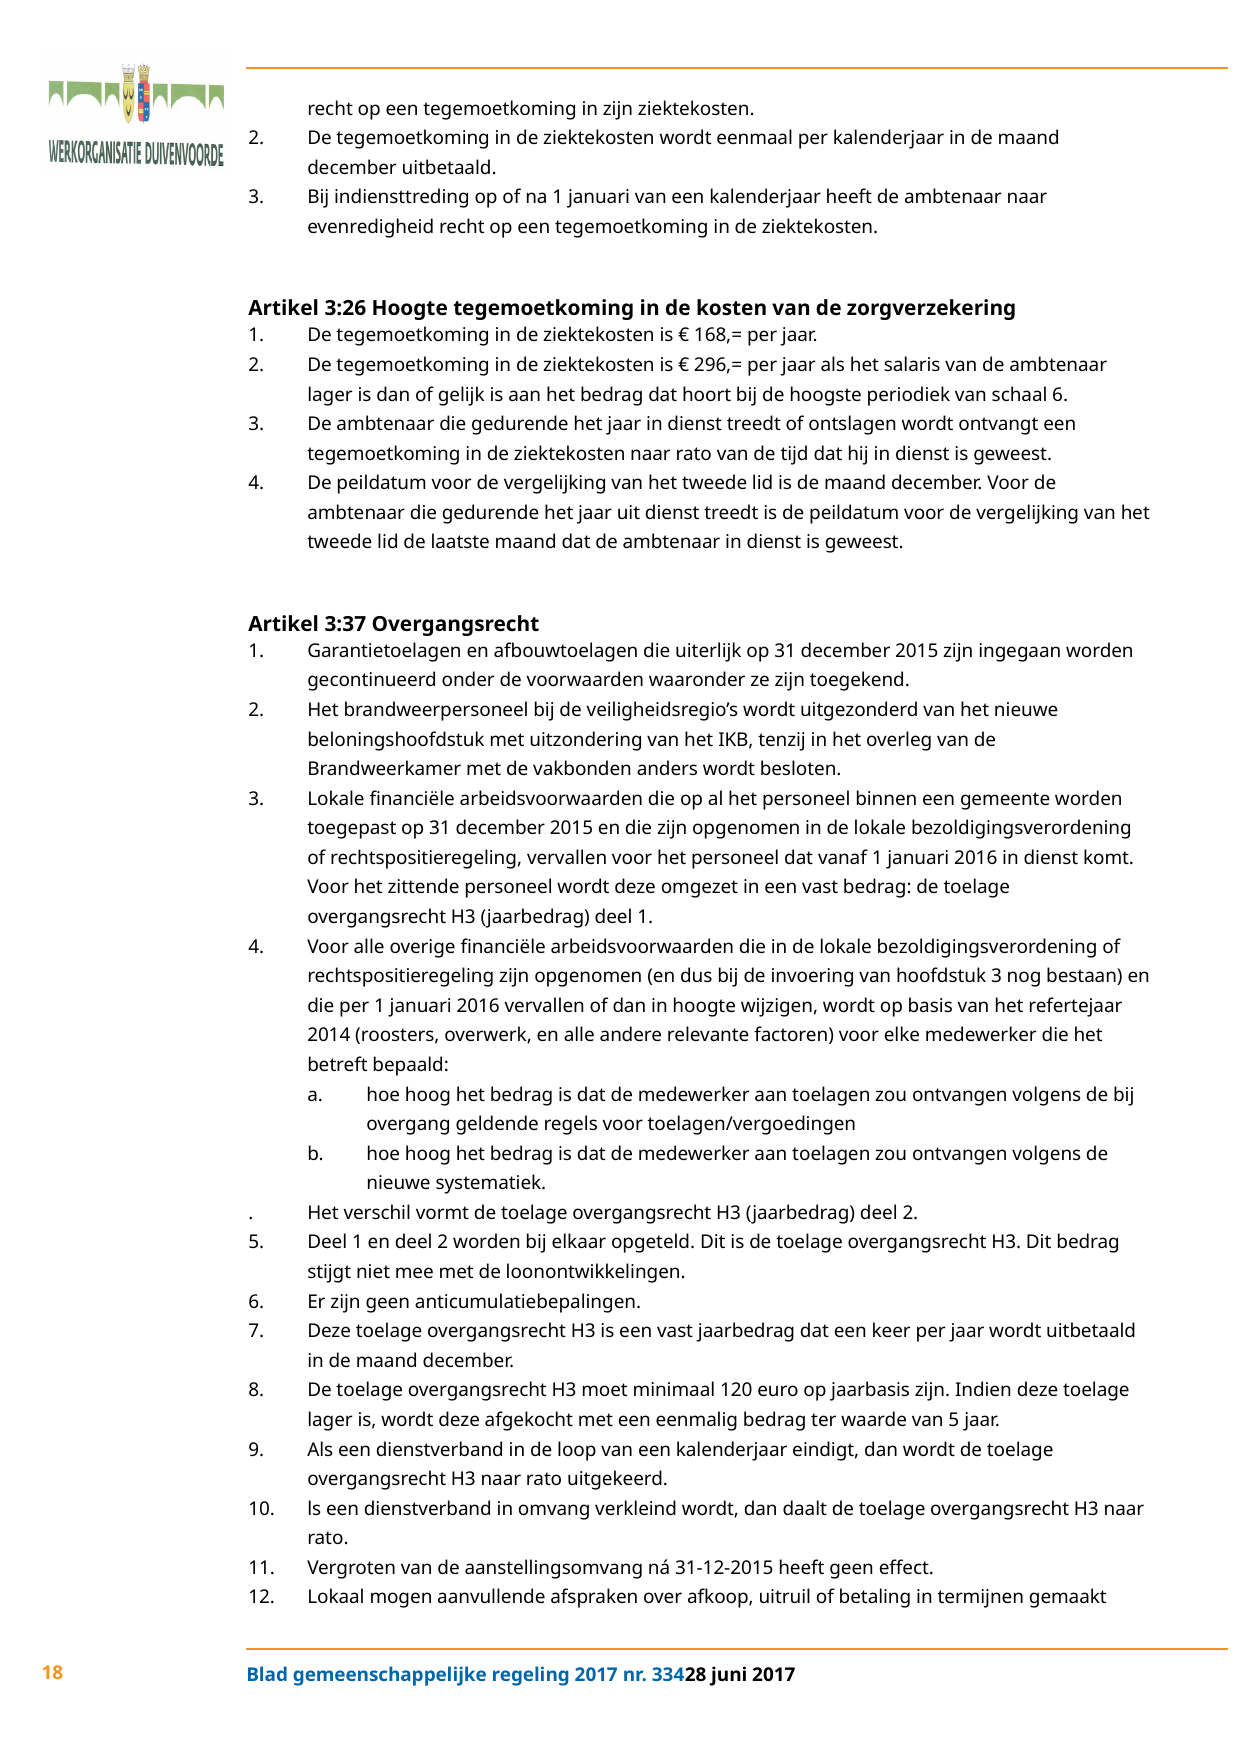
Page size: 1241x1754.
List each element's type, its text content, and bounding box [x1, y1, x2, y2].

list De tegemoetkoming in de ziektekosten is € 168,= per jaar. [248, 322, 1152, 347]
list Er zijn geen anticumulatiebepalingen. [248, 1288, 1152, 1314]
list Het brandweerpersoneel bij de veiligheidsregio’s wordt uitgezonderd van het nieuwe beloningshoofdstuk met uitzondering van het IKB, tenzij in het overleg van de Brandweerkamer met de vakbonden anders wordt besloten. [248, 696, 1152, 781]
list hoe hoog het bedrag is dat de medewerker aan toelagen zou ontvangen volgens de nieuwe systematiek. [307, 1140, 1152, 1195]
list De tegemoetkoming in de ziektekosten is € 296,= per jaar als het salaris van de ambtenaar lager is dan of gelijk is aan het bedrag dat hoort bij de hoogste periodiek van schaal 6. [248, 351, 1152, 406]
list Deel 1 en deel 2 worden bij elkaar opgeteld. Dit is de toelage overgangsrecht H3. Dit bedrag stijgt niet mee met de loonontwikkelingen. [248, 1229, 1152, 1284]
list Garantietoelagen en afbouwtoelagen die uiterlijk op 31 december 2015 zijn ingegaan worden gecontinueerd onder de voorwaarden waaronder ze zijn toegekend. [248, 637, 1152, 692]
list De ambtenaar die gedurende het jaar in dienst treedt of ontslagen wordt ontvangt een tegemoetkoming in de ziektekosten naar rato van de tijd dat hij in dienst is geweest. [248, 410, 1152, 466]
list De peildatum voor de vergelijking van het tweede lid is de maand december. Voor de ambtenaar die gedurende het jaar uit dienst treedt is de peildatum voor de vergelijking van het tweede lid de laatste maand dat de ambtenaar in dienst is geweest. [248, 469, 1152, 554]
list hoe hoog het bedrag is dat de medewerker aan toelagen zou ontvangen volgens de bij overgang geldende regels voor toelagen/vergoedingen [307, 1081, 1152, 1136]
list De toelage overgangsrecht H3 moet minimaal 120 euro op jaarbasis zijn. Indien deze toelage lager is, wordt deze afgekocht met een eenmalig bedrag ter waarde van 5 jaar. [248, 1377, 1152, 1432]
list Deze toelage overgangsrecht H3 is een vast jaarbedrag dat een keer per jaar wordt uitbetaald in de maand december. [248, 1317, 1152, 1373]
list Het verschil vormt de toelage overgangsrecht H3 (jaarbedrag) deel 2. [248, 1199, 1152, 1225]
list Vergroten van de aanstellingsomvang ná 31-12-2015 heeft geen effect. [248, 1554, 1152, 1580]
list De tegemoetkoming in de ziektekosten wordt eenmaal per kalenderjaar in de maand december uitbetaald. [248, 124, 1152, 180]
text Artikel 3:26 Hoogte tegemoetkoming in de kosten van de zorgverzekering [248, 293, 1152, 322]
list Voor alle overige financiële arbeidsvoorwaarden die in de lokale bezoldigingsverordening of rechtspositieregeling zijn opgenomen (en dus bij de invoering van hoofdstuk 3 nog bestaan) en die per 1 januari 2016 vervallen of dan in hoogte wijzigen, wordt op basis van het refertejaar 2014 (roosters, overwerk, en alle andere relevante factoren) voor elke medewerker die het betreft bepaald: [248, 933, 1152, 1077]
list Als een dienstverband in de loop van een kalenderjaar eindigt, dan wordt de toelage overgangsrecht H3 naar rato uitgekeerd. [248, 1436, 1152, 1491]
list ls een dienstverband in omvang verkleind wordt, dan daalt de toelage overgangsrecht H3 naar rato. [248, 1495, 1152, 1550]
text Artikel 3:37 Overgangsrecht [248, 609, 1152, 637]
list Bij indiensttreding op of na 1 januari van een kalenderjaar heeft de ambtenaar naar evenredigheid recht op een tegemoetkoming in de ziektekosten. [248, 183, 1152, 239]
list recht op een tegemoetkoming in zijn ziektekosten. [248, 95, 1152, 121]
picture [41, 47, 231, 172]
list Lokaal mogen aanvullende afspraken over afkoop, uitruil of betaling in termijnen gemaakt [248, 1584, 1152, 1609]
list Lokale financiële arbeidsvoorwaarden die op al het personeel binnen een gemeente worden toegepast op 31 december 2015 en die zijn opgenomen in de lokale bezoldigingsverordening of rechtspositieregeling, vervallen voor het personeel dat vanaf 1 januari 2016 in dienst komt. Voor het zittende personeel wordt deze omgezet in een vast bedrag: de toelage overgangsrecht H3 (jaarbedrag) deel 1. [248, 785, 1152, 929]
